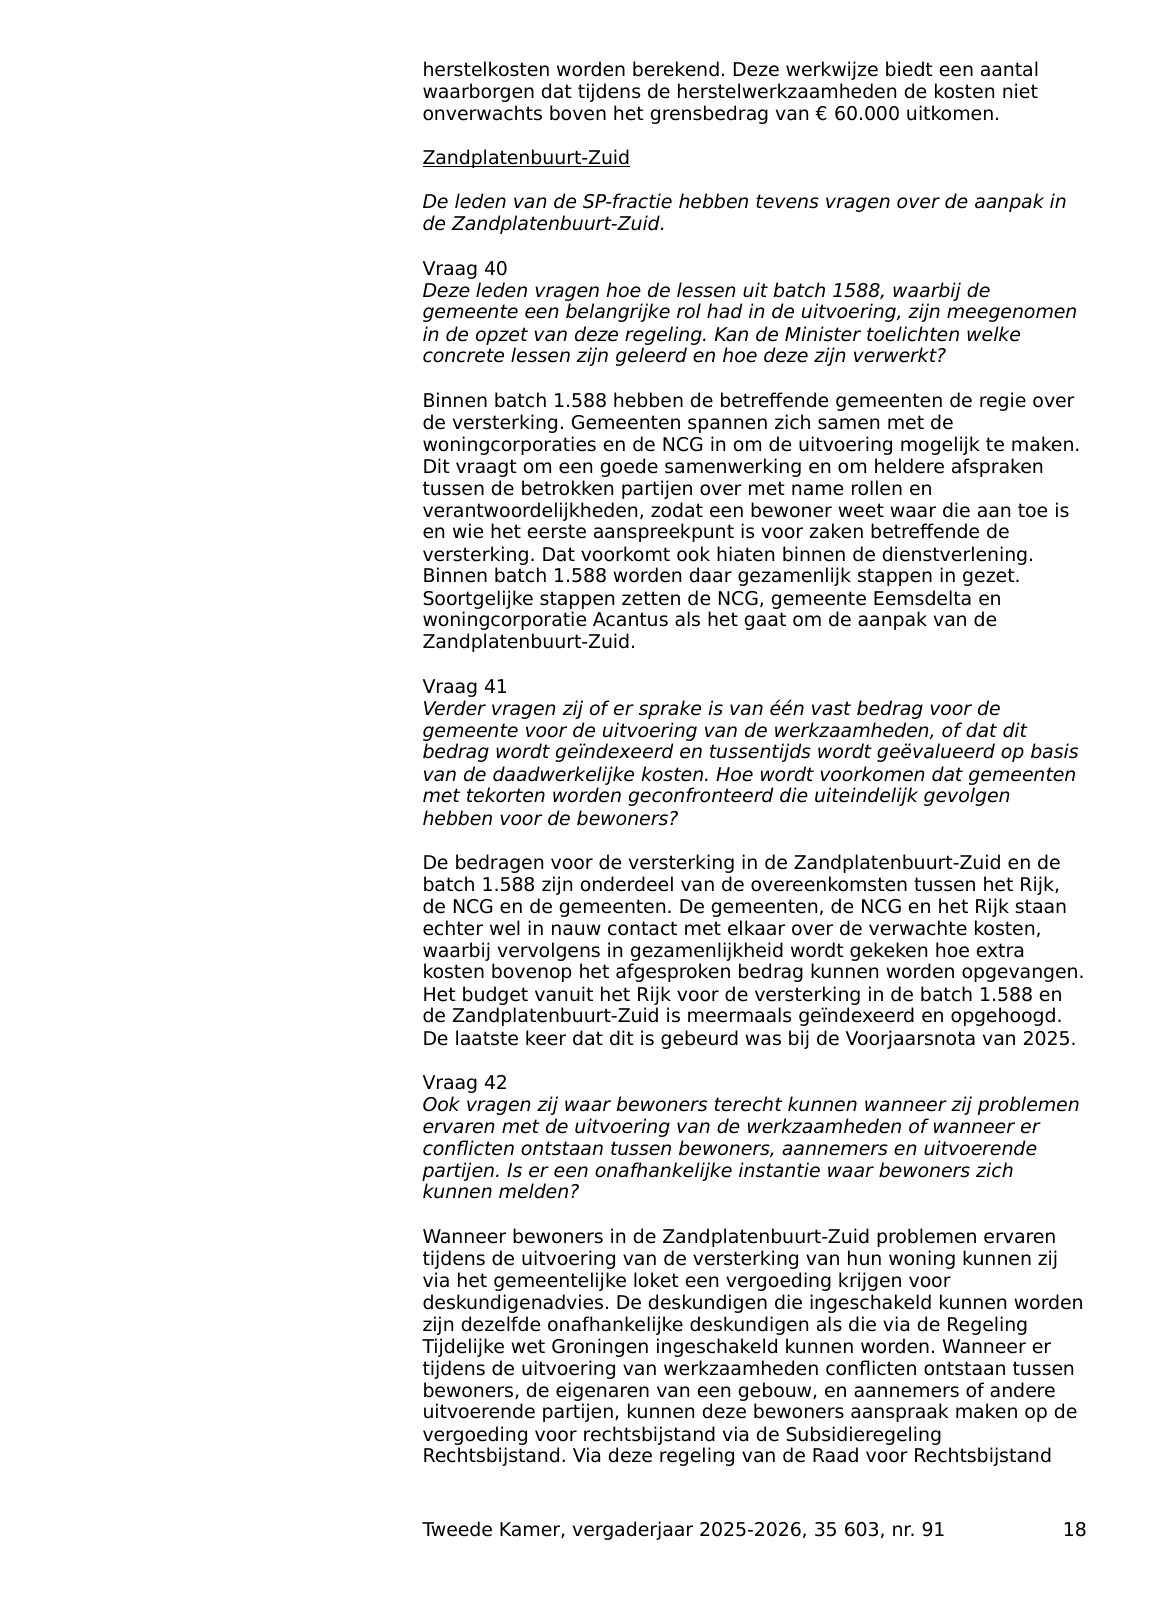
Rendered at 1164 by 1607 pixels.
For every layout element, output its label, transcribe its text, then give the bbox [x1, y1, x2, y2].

text Wanneer bewoners in de Zandplatenbuurt-Zuid problemen ervaren tijdens de uitvoering van de versterking van hun woning kunnen zij via het gemeentelijke loket een vergoeding krijgen voor deskundigenadvies. De deskundigen die ingeschakeld kunnen worden zijn dezelfde onafhankelijke deskundigen als die via de Regeling Tijdelijke wet Groningen ingeschakeld kunnen worden. Wanneer er tijdens de uitvoering van werkzaamheden conflicten ontstaan tussen bewoners, de eigenaren van een gebouw, en aannemers of andere uitvoerende partijen, kunnen deze bewoners aanspraak maken op de vergoeding voor rechtsbijstand via de Subsidieregeling Rechtsbijstand. Via deze regeling van de Raad voor Rechtsbijstand [422, 1226, 1087, 1467]
text Binnen batch 1.588 hebben de betreffende gemeenten de regie over de versterking. Gemeenten spannen zich samen met de woningcorporaties en de NCG in om de uitvoering mogelijk te maken. Dit vraagt om een goede samenwerking en om heldere afspraken tussen de betrokken partijen over met name rollen en verantwoordelijkheden, zodat een bewoner weet waar die aan toe is en wie het eerste aanspreekpunt is voor zaken betreffende de versterking. Dat voorkomt ook hiaten binnen de dienstverlening. Binnen batch 1.588 worden daar gezamenlijk stappen in gezet. Soortgelijke stappen zetten de NCG, gemeente Eemsdelta en woningcorporatie Acantus als het gaat om de aanpak van de Zandplatenbuurt-Zuid. [422, 389, 1087, 653]
text Vraag 42 [422, 1072, 1087, 1093]
text De bedragen voor de versterking in de Zandplatenbuurt-Zuid en de batch 1.588 zijn onderdeel van de overeenkomsten tussen het Rijk, de NCG en de gemeenten. De gemeenten, de NCG en het Rijk staan echter wel in nauw contact met elkaar over de verwachte kosten, waarbij vervolgens in gezamenlijkheid wordt gekeken hoe extra kosten bovenop het afgesproken bedrag kunnen worden opgevangen. Het budget vanuit het Rijk voor de versterking in de batch 1.588 en de Zandplatenbuurt-Zuid is meermaals geïndexeerd en opgehoogd. De laatste keer dat dit is gebeurd was bij de Voorjaarsnota van 2025. [422, 852, 1087, 1049]
subtitle Zandplatenbuurt-Zuid [422, 147, 1087, 169]
text herstelkosten worden berekend. Deze werkwijze biedt een aantal waarborgen dat tijdens de herstelwerkzaamheden de kosten niet onverwachts boven het grensbedrag van € 60.000 uitkomen. [422, 59, 1087, 125]
text Ook vragen zij waar bewoners terecht kunnen wanneer zij problemen ervaren met de uitvoering van de werkzaamheden of wanneer er conflicten ontstaan tussen bewoners, aannemers en uitvoerende partijen. Is er een onafhankelijke instantie waar bewoners zich kunnen melden? [422, 1093, 1087, 1203]
text Vraag 40 [422, 257, 1087, 279]
text Verder vragen zij of er sprake is van één vast bedrag voor de gemeente voor de uitvoering van de werkzaamheden, of dat dit bedrag wordt geïndexeerd en tussentijds wordt geëvalueerd op basis van de daadwerkelijke kosten. Hoe wordt voorkomen dat gemeenten met tekorten worden geconfronteerd die uiteindelijk gevolgen hebben voor de bewoners? [422, 697, 1087, 829]
text Vraag 41 [422, 676, 1087, 697]
text Deze leden vragen hoe de lessen uit batch 1588, waarbij de gemeente een belangrijke rol had in de uitvoering, zijn meegenomen in de opzet van deze regeling. Kan de Minister toelichten welke concrete lessen zijn geleerd en hoe deze zijn verwerkt? [422, 279, 1087, 367]
text De leden van de SP-fractie hebben tevens vragen over de aanpak in de Zandplatenbuurt-Zuid. [422, 191, 1087, 235]
